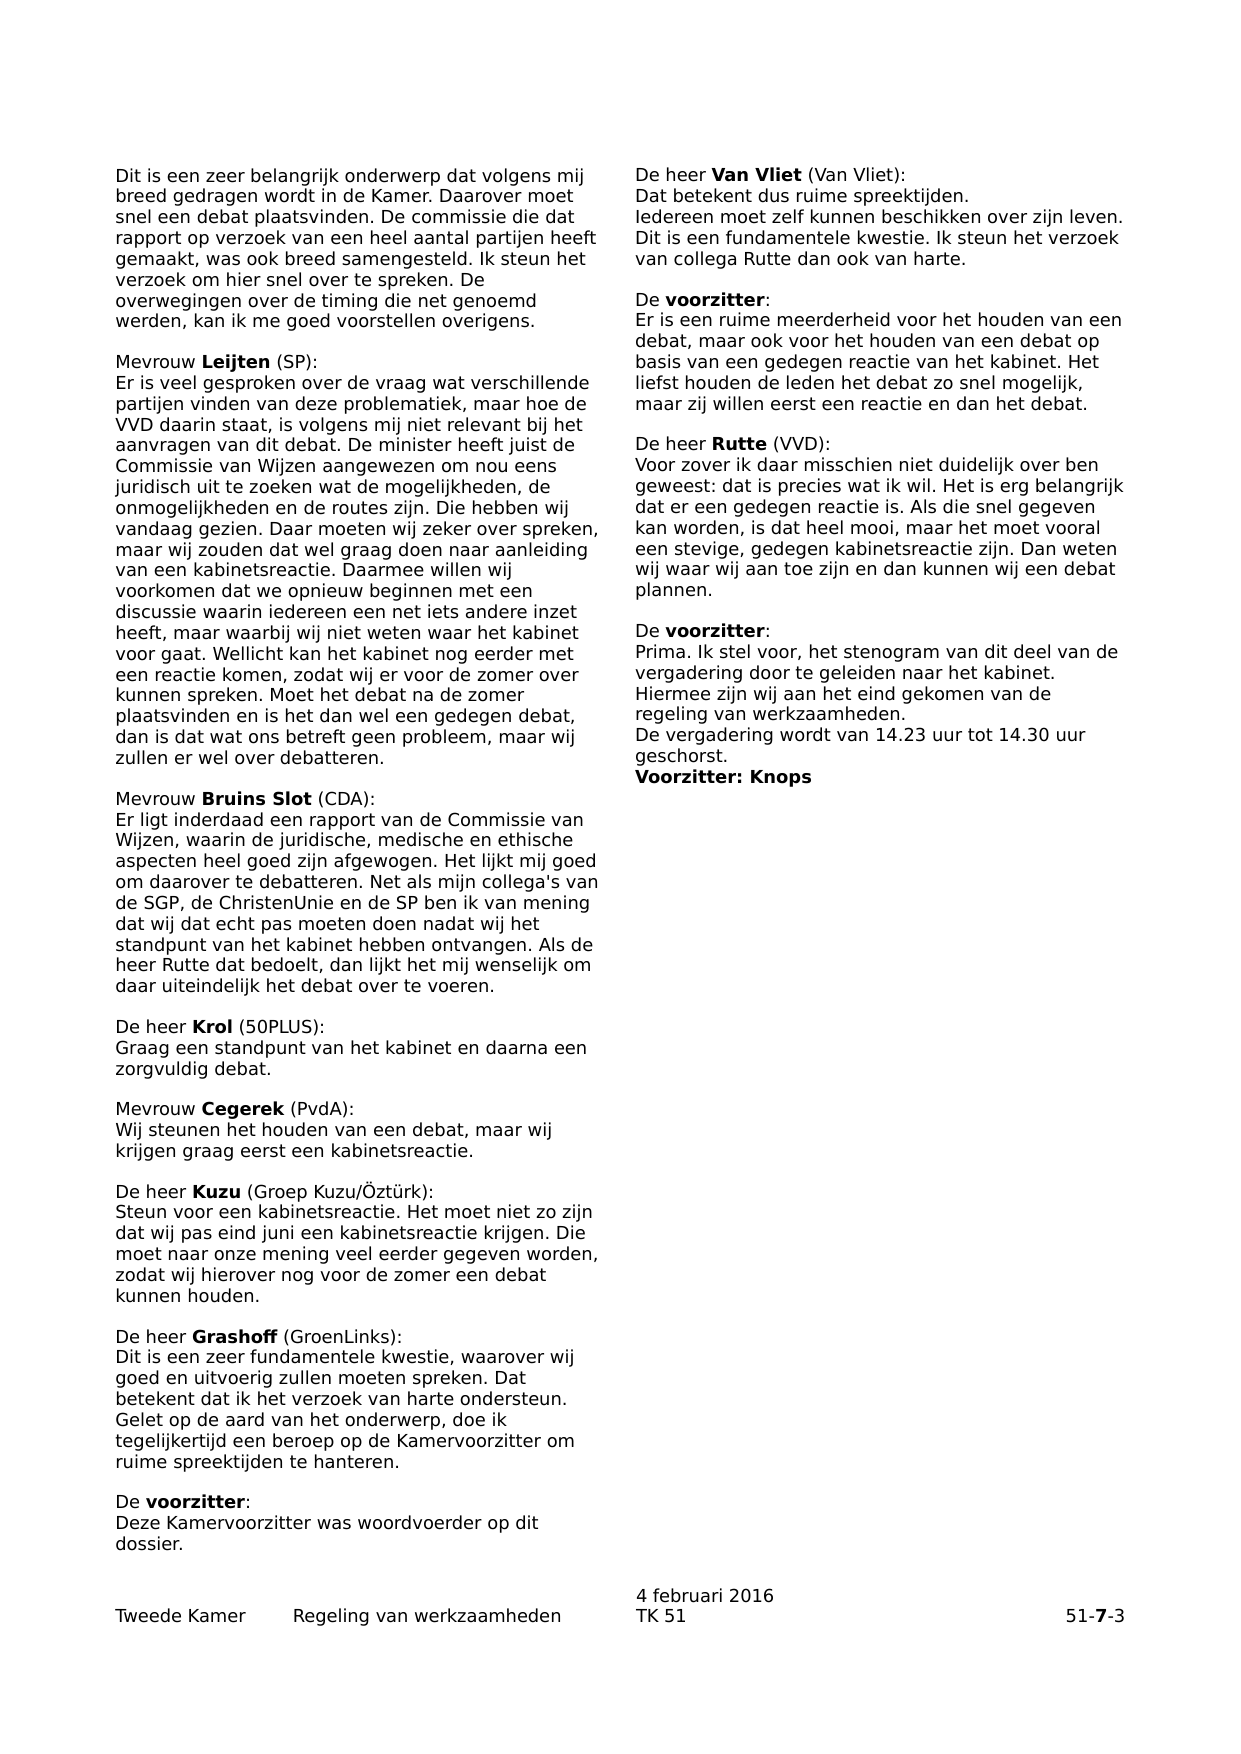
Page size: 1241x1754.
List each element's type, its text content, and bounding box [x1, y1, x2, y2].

text Voor zover ik daar misschien niet duidelijk over ben geweest: dat is precies wat ik wil. Het is erg belangrijk dat er een gedegen reactie is. Als die snel gegeven kan worden, is dat heel mooi, maar het moet vooral een stevige, gedegen kabinetsreactie zijn. Dan weten wij waar wij aan toe zijn en dan kunnen wij een debat plannen. [635, 455, 1125, 601]
text Deze Kamervoorzitter was woordvoerder op dit dossier. [115, 1513, 605, 1554]
text De heer Krol (50PLUS): [115, 1017, 605, 1037]
text Er is veel gesproken over de vraag wat verschillende partijen vinden van deze problematiek, maar hoe de VVD daarin staat, is volgens mij niet relevant bij het aanvragen van dit debat. De minister heeft juist de Commissie van Wijzen aangewezen om nou eens juridisch uit te zoeken wat de mogelijkheden, de onmogelijkheden en de routes zijn. Die hebben wij vandaag gezien. Daar moeten wij zeker over spreken, maar wij zouden dat wel graag doen naar aanleiding van een kabinetsreactie. Daarmee willen wij voorkomen dat we opnieuw beginnen met een discussie waarin iedereen een net iets andere inzet heeft, maar waarbij wij niet weten waar het kabinet voor gaat. Wellicht kan het kabinet nog eerder met een reactie komen, zodat wij er voor de zomer over kunnen spreken. Moet het debat na de zomer plaatsvinden en is het dan wel een gedegen debat, dan is dat wat ons betreft geen probleem, maar wij zullen er wel over debatteren. [115, 373, 605, 768]
text Er is een ruime meerderheid voor het houden van een debat, maar ook voor het houden van een debat op basis van een gedegen reactie van het kabinet. Het liefst houden de leden het debat zo snel mogelijk, maar zij willen eerst een reactie en dan het debat. [635, 310, 1125, 414]
text De voorzitter: [635, 289, 1125, 310]
text Steun voor een kabinetsreactie. Het moet niet zo zijn dat wij pas eind juni een kabinetsreactie krijgen. Die moet naar onze mening veel eerder gegeven worden, zodat wij hierover nog voor de zomer een debat kunnen houden. [115, 1202, 605, 1306]
text Graag een standpunt van het kabinet en daarna een zorgvuldig debat. [115, 1037, 605, 1079]
text De heer Grashoff (GroenLinks): [115, 1326, 605, 1347]
text De heer Kuzu (Groep Kuzu/Öztürk): [115, 1182, 605, 1202]
text De heer Van Vliet (Van Vliet): [635, 165, 1125, 186]
text Mevrouw Cegerek (PvdA): [115, 1099, 605, 1120]
text Voorzitter: Knops [635, 767, 1125, 787]
text De voorzitter: [115, 1492, 605, 1513]
text Dat betekent dus ruime spreektijden. [635, 186, 1125, 207]
text De voorzitter: [635, 621, 1125, 642]
text Iedereen moet zelf kunnen beschikken over zijn leven. Dit is een fundamentele kwestie. Ik steun het verzoek van collega Rutte dan ook van harte. [635, 207, 1125, 269]
text De heer Rutte (VVD): [635, 434, 1125, 455]
text De vergadering wordt van 14.23 uur tot 14.30 uur geschorst. [635, 725, 1125, 767]
text Mevrouw Bruins Slot (CDA): [115, 788, 605, 809]
text Prima. Ik stel voor, het stenogram van dit deel van de vergadering door te geleiden naar het kabinet. Hiermee zijn wij aan het eind gekomen van de regeling van werkzaamheden. [635, 642, 1125, 725]
text Mevrouw Leijten (SP): [115, 352, 605, 373]
text Dit is een zeer fundamentele kwestie, waarover wij goed en uitvoerig zullen moeten spreken. Dat betekent dat ik het verzoek van harte ondersteun. Gelet op de aard van het onderwerp, doe ik tegelijkertijd een beroep op de Kamervoorzitter om ruime spreektijden te hanteren. [115, 1347, 605, 1472]
text Dit is een zeer belangrijk onderwerp dat volgens mij breed gedragen wordt in de Kamer. Daarover moet snel een debat plaatsvinden. De commissie die dat rapport op verzoek van een heel aantal partijen heeft gemaakt, was ook breed samengesteld. Ik steun het verzoek om hier snel over te spreken. De overwegingen over de timing die net genoemd werden, kan ik me goed voorstellen overigens. [115, 165, 605, 332]
text Er ligt inderdaad een rapport van de Commissie van Wijzen, waarin de juridische, medische en ethische aspecten heel goed zijn afgewogen. Het lijkt mij goed om daarover te debatteren. Net als mijn collega's van de SGP, de ChristenUnie en de SP ben ik van mening dat wij dat echt pas moeten doen nadat wij het standpunt van het kabinet hebben ontvangen. Als de heer Rutte dat bedoelt, dan lijkt het mij wenselijk om daar uiteindelijk het debat over te voeren. [115, 809, 605, 997]
text Wij steunen het houden van een debat, maar wij krijgen graag eerst een kabinetsreactie. [115, 1120, 605, 1162]
